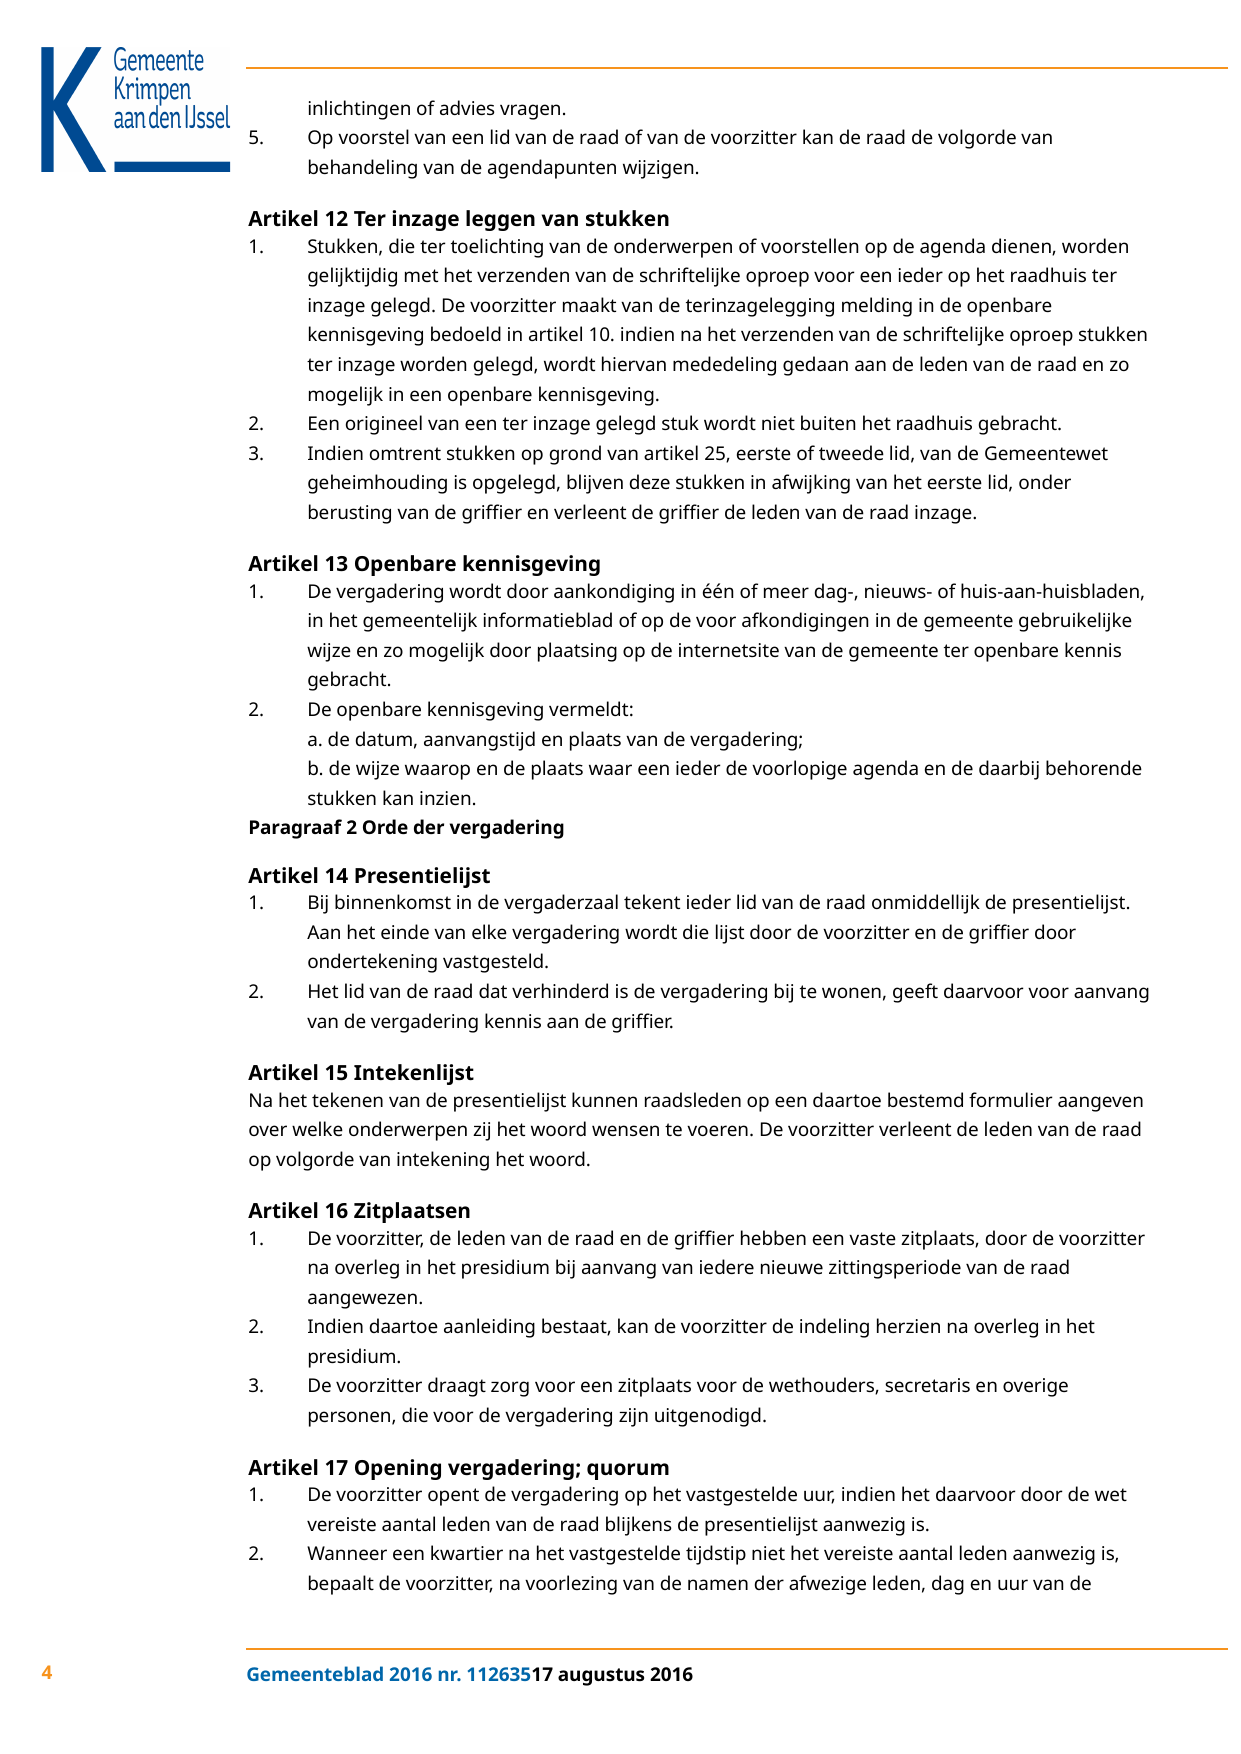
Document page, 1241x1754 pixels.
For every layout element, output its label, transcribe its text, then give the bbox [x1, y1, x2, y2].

list De voorzitter draagt zorg voor een zitplaats voor de wethouders, secretaris en overige personen, die voor de vergadering zijn uitgenodigd. [248, 1373, 1152, 1428]
text Na het tekenen van de presentielijst kunnen raadsleden op een daartoe bestemd formulier aangeven over welke onderwerpen zij het woord wensen te voeren. De voorzitter verleent de leden van de raad op volgorde van intekening het woord. [248, 1087, 1152, 1172]
list Op voorstel van een lid van de raad of van de voorzitter kan de raad de volgorde van behandeling van de agendapunten wijzigen. [248, 124, 1152, 180]
text Paragraaf 2 Orde der vergadering [248, 814, 1152, 840]
text Artikel 16 Zitplaatsen [248, 1196, 1152, 1225]
list De openbare kennisgeving vermeldt: [248, 696, 1152, 722]
list De voorzitter, de leden van de raad en de griffier hebben een vaste zitplaats, door de voorzitter na overleg in het presidium bij aanvang van iedere nieuwe zittingsperiode van de raad aangewezen. [248, 1225, 1152, 1310]
list De vergadering wordt door aankondiging in één of meer dag-, nieuws- of huis-aan-huisbladen, in het gemeentelijk informatieblad of op de voor afkondigingen in de gemeente gebruikelijke wijze en zo mogelijk door plaatsing op de internetsite van de gemeente ter openbare kennis gebracht. [248, 578, 1152, 692]
list a. de datum, aanvangstijd en plaats van de vergadering; [248, 726, 1152, 752]
picture [41, 47, 231, 172]
text Artikel 14 Presentielijst [248, 861, 1152, 889]
list De voorzitter opent de vergadering op het vastgestelde uur, indien het daarvoor door de wet vereiste aantal leden van de raad blijkens de presentielijst aanwezig is. [248, 1481, 1152, 1536]
text Artikel 17 Opening vergadering; quorum [248, 1453, 1152, 1481]
list Indien daartoe aanleiding bestaat, kan de voorzitter de indeling herzien na overleg in het presidium. [248, 1313, 1152, 1369]
text Artikel 15 Intekenlijst [248, 1058, 1152, 1087]
list inlichtingen of advies vragen. [248, 95, 1152, 121]
text Artikel 13 Openbare kennisgeving [248, 549, 1152, 578]
list Het lid van de raad dat verhinderd is de vergadering bij te wonen, geeft daarvoor voor aanvang van de vergadering kennis aan de griffier. [248, 978, 1152, 1034]
list Stukken, die ter toelichting van de onderwerpen of voorstellen op de agenda dienen, worden gelijktijdig met het verzenden van de schriftelijke oproep voor een ieder op het raadhuis ter inzage gelegd. De voorzitter maakt van de terinzagelegging melding in de openbare kennisgeving bedoeld in artikel 10. indien na het verzenden van de schriftelijke oproep stukken ter inzage worden gelegd, wordt hiervan mededeling gedaan aan de leden van de raad en zo mogelijk in een openbare kennisgeving. [248, 233, 1152, 406]
list Indien omtrent stukken op grond van artikel 25, eerste of tweede lid, van de Gemeentewet geheimhouding is opgelegd, blijven deze stukken in afwijking van het eerste lid, onder berusting van de griffier en verleent de griffier de leden van de raad inzage. [248, 440, 1152, 525]
text Artikel 12 Ter inzage leggen van stukken [248, 204, 1152, 233]
list Wanneer een kwartier na het vastgestelde tijdstip niet het vereiste aantal leden aanwezig is, bepaalt de voorzitter, na voorlezing van de namen der afwezige leden, dag en uur van de [248, 1540, 1152, 1596]
list Bij binnenkomst in de vergaderzaal tekent ieder lid van de raad onmiddellijk de presentielijst. Aan het einde van elke vergadering wordt die lijst door de voorzitter en de griffier door ondertekening vastgesteld. [248, 889, 1152, 974]
list Een origineel van een ter inzage gelegd stuk wordt niet buiten het raadhuis gebracht. [248, 410, 1152, 436]
list b. de wijze waarop en de plaats waar een ieder de voorlopige agenda en de daarbij behorende stukken kan inzien. [248, 755, 1152, 811]
